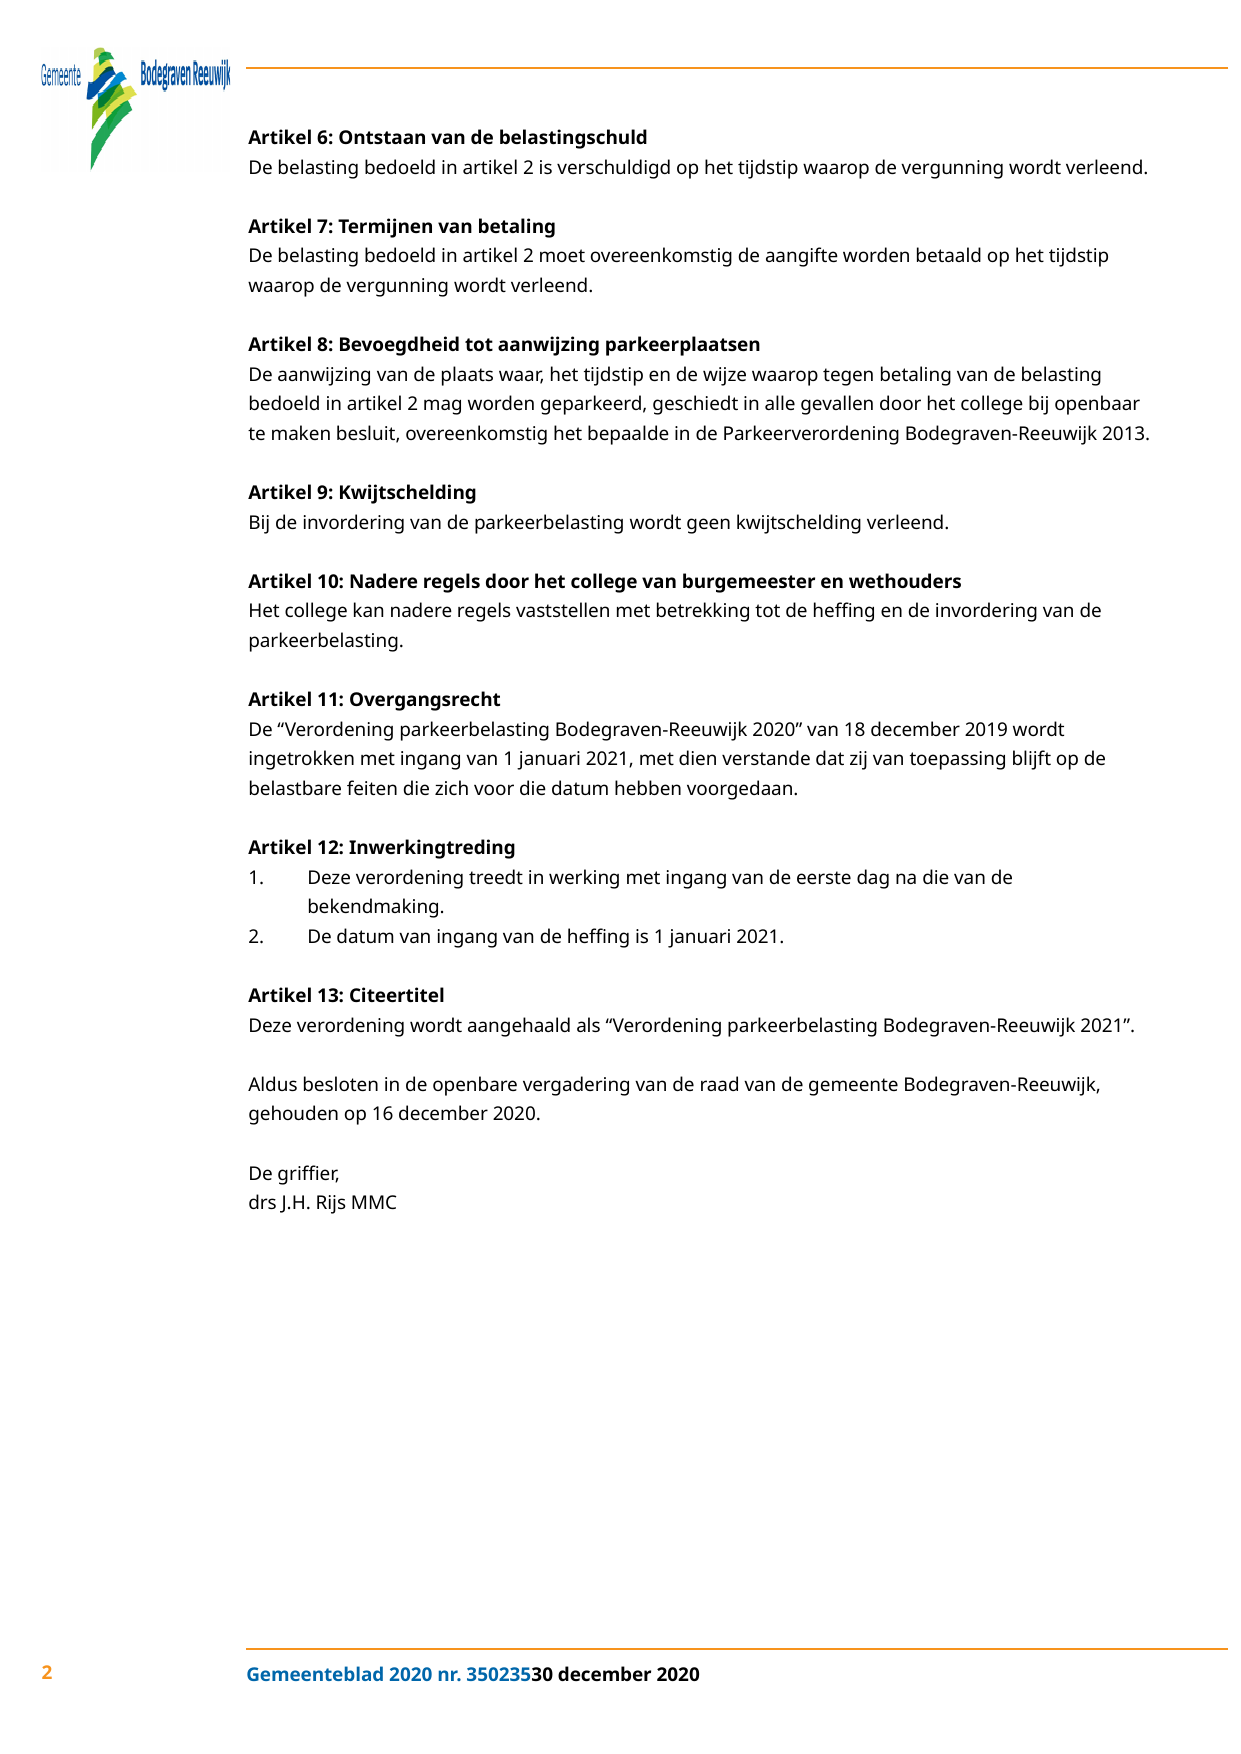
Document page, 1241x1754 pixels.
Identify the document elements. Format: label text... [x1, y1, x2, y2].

text Artikel 12: Inwerkingtreding [248, 834, 1152, 860]
text Artikel 9: Kwijtschelding [248, 479, 1152, 505]
text Artikel 11: Overgangsrecht [248, 686, 1152, 712]
text De belasting bedoeld in artikel 2 moet overeenkomstig de aangifte worden betaald op het tijdstip waarop de vergunning wordt verleend. [248, 243, 1152, 298]
text De aanwijzing van de plaats waar, het tijdstip en de wijze waarop tegen betaling van de belasting bedoeld in artikel 2 mag worden geparkeerd, geschiedt in alle gevallen door het college bij openbaar te maken besluit, overeenkomstig het bepaalde in de Parkeerverordening Bodegraven-Reeuwijk 2013. [248, 361, 1152, 446]
text Het college kan nadere regels vaststellen met betrekking tot de heffing en de invordering van de parkeerbelasting. [248, 598, 1152, 653]
text Artikel 13: Citeertitel [248, 982, 1152, 1008]
text Artikel 6: Ontstaan van de belastingschuld [248, 124, 1152, 150]
text De belasting bedoeld in artikel 2 is verschuldigd op het tijdstip waarop de vergunning wordt verleend. [248, 154, 1152, 180]
picture [41, 47, 231, 172]
text Bij de invordering van de parkeerbelasting wordt geen kwijtschelding verleend. [248, 509, 1152, 535]
text De “Verordening parkeerbelasting Bodegraven-Reeuwijk 2020” van 18 december 2019 wordt ingetrokken met ingang van 1 januari 2021, met dien verstande dat zij van toepassing blijft op de belastbare feiten die zich voor die datum hebben voorgedaan. [248, 716, 1152, 801]
list De datum van ingang van de heffing is 1 januari 2021. [248, 923, 1152, 949]
list Deze verordening treedt in werking met ingang van de eerste dag na die van de bekendmaking. [248, 864, 1152, 919]
text Artikel 8: Bevoegdheid tot aanwijzing parkeerplaatsen [248, 331, 1152, 357]
text drs J.H. Rijs MMC [248, 1189, 1152, 1215]
text Artikel 10: Nadere regels door het college van burgemeester en wethouders [248, 568, 1152, 594]
text Artikel 7: Termijnen van betaling [248, 213, 1152, 239]
text Aldus besloten in de openbare vergadering van de raad van de gemeente Bodegraven-Reeuwijk, gehouden op 16 december 2020. [248, 1071, 1152, 1126]
text De griffier, [248, 1160, 1152, 1186]
text Deze verordening wordt aangehaald als “Verordening parkeerbelasting Bodegraven-Reeuwijk 2021”. [248, 1012, 1152, 1038]
